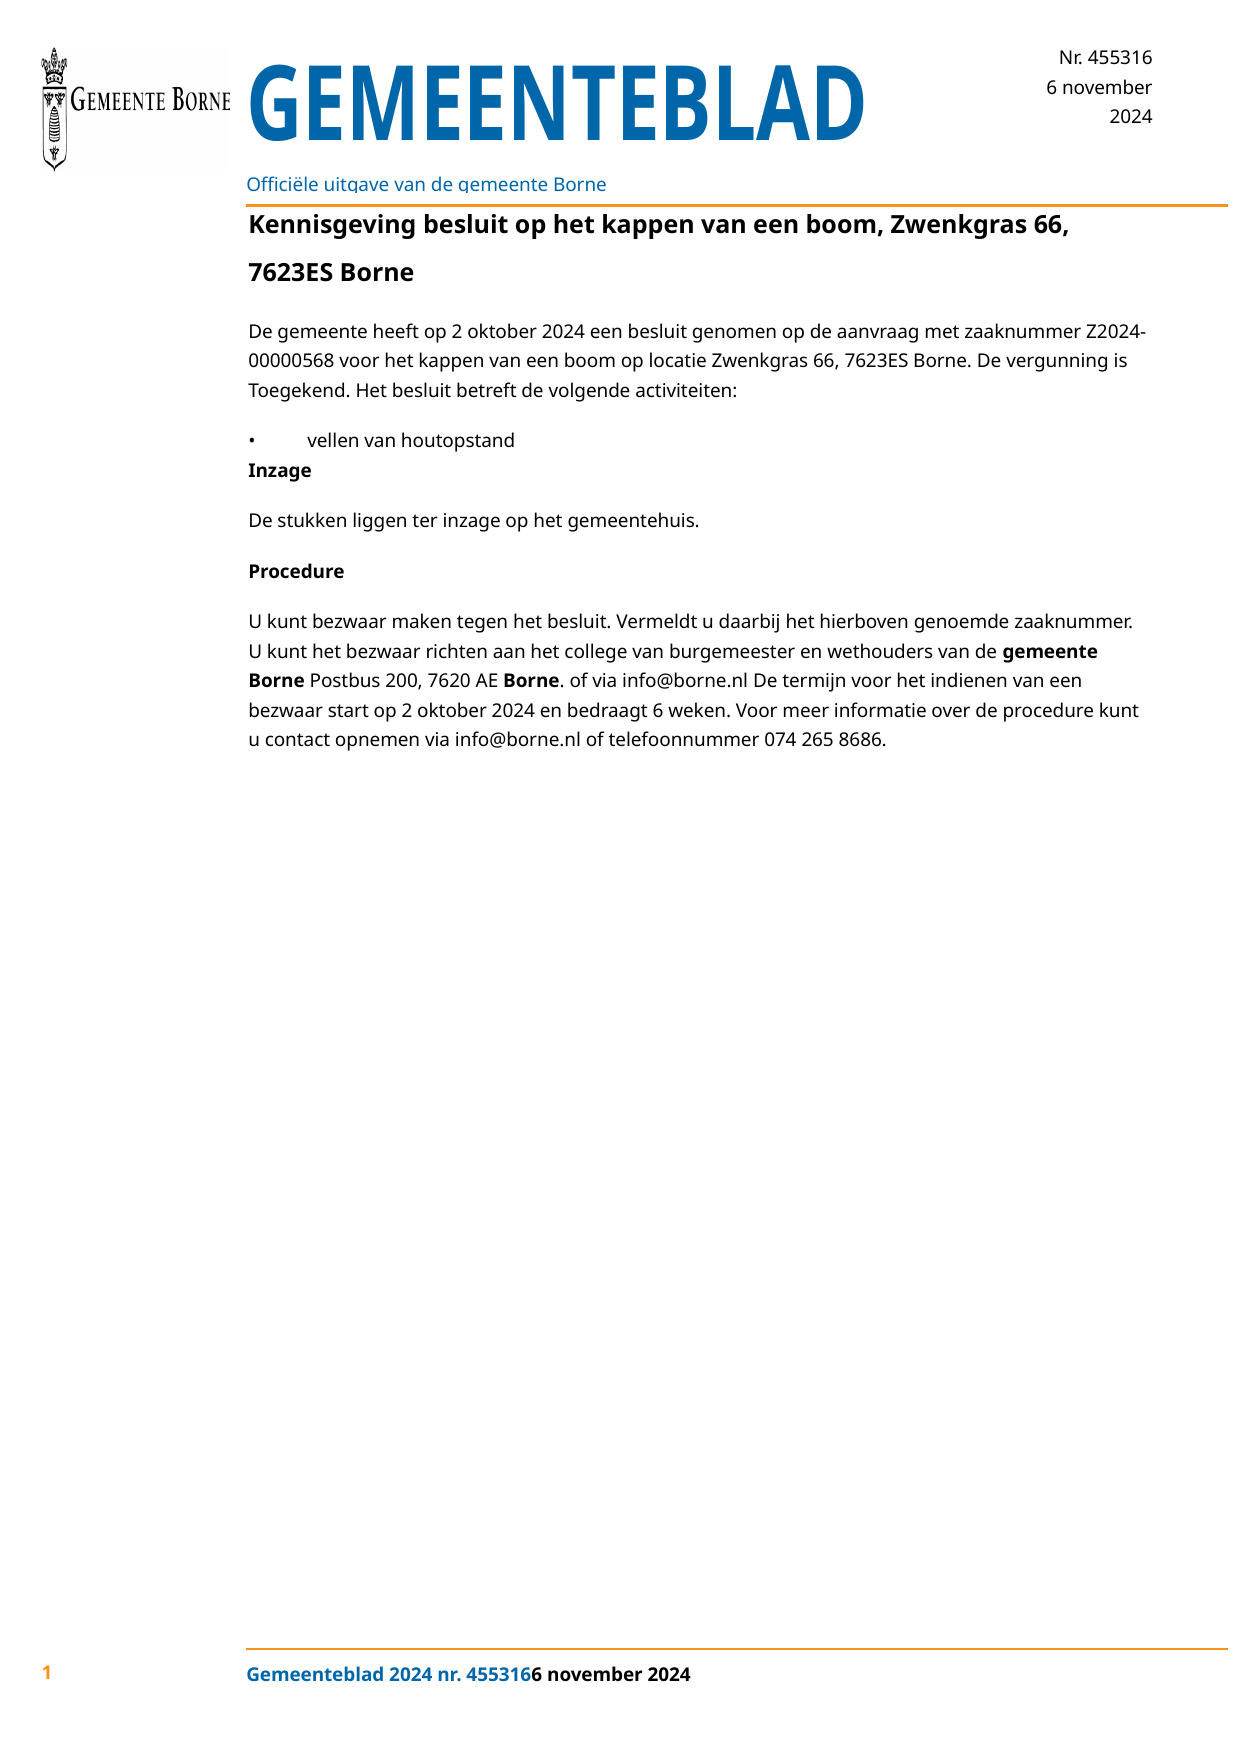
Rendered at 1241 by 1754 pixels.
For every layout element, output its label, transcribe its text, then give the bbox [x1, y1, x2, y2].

text U kunt bezwaar maken tegen het besluit. Vermeldt u daarbij het hierboven genoemde zaaknummer. U kunt het bezwaar richten aan het college van burgemeester en wethouders van de gemeente Borne Postbus 200, 7620 AE Borne. of via info@borne.nl De termijn voor het indienen van een bezwaar start op 2 oktober 2024 en bedraagt 6 weken. Voor meer informatie over de procedure kunt u contact opnemen via info@borne.nl of telefoonnummer 074 265 8686. [248, 608, 1152, 752]
text De stukken liggen ter inzage op het gemeentehuis. [248, 507, 1152, 533]
text Kennisgeving besluit op het kappen van een boom, Zwenkgras 66, 7623ES Borne [248, 207, 1152, 288]
text Inzage [248, 457, 1152, 483]
text Procedure [248, 558, 1152, 584]
picture [41, 47, 231, 172]
list vellen van houtopstand [248, 427, 1152, 453]
text De gemeente heeft op 2 oktober 2024 een besluit genomen op de aanvraag met zaaknummer Z2024-00000568 voor het kappen van een boom op locatie Zwenkgras 66, 7623ES Borne. De vergunning is Toegekend. Het besluit betreft de volgende activiteiten: [248, 318, 1152, 403]
